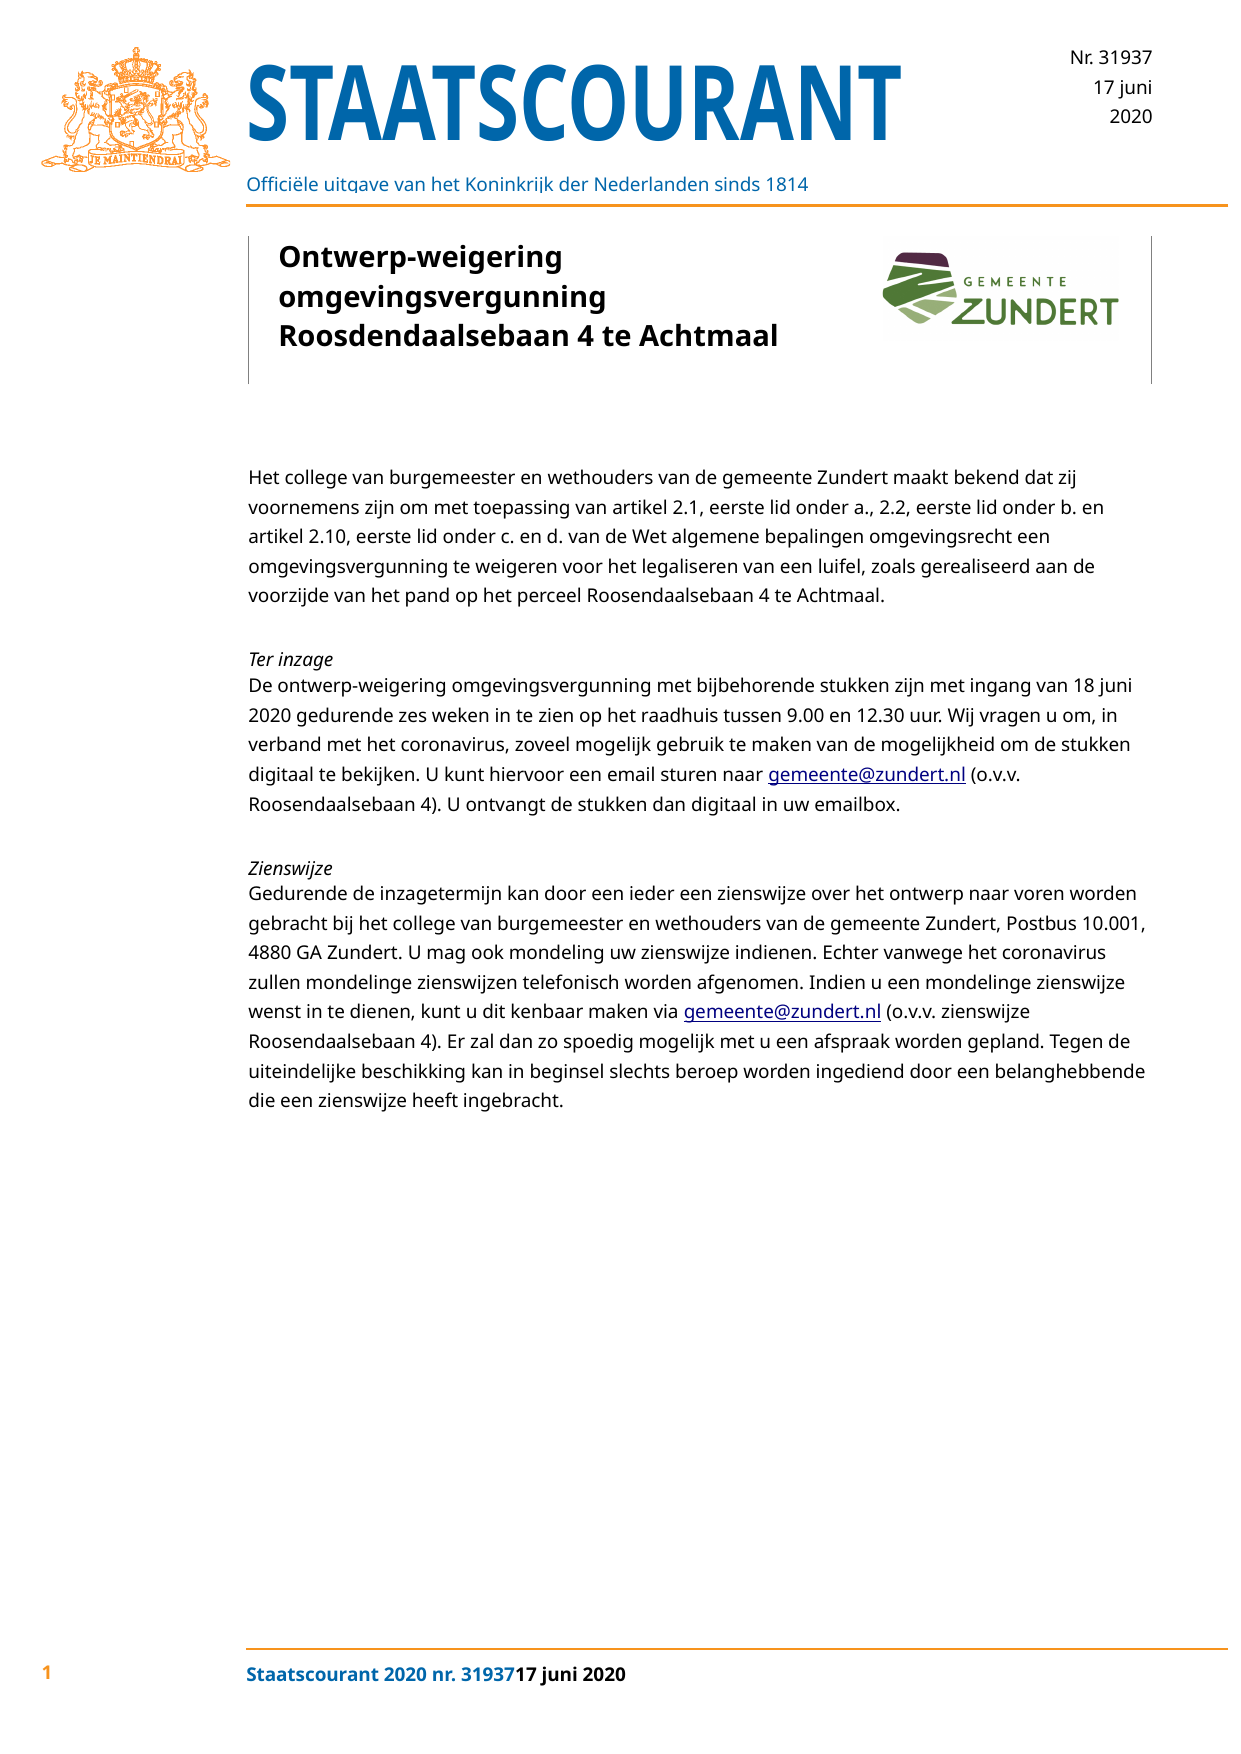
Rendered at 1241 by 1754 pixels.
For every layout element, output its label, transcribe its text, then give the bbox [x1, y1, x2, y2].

text De ontwerp-weigering omgevingsvergunning met bijbehorende stukken zijn met ingang van 18 juni 2020 gedurende zes weken in te zien op het raadhuis tussen 9.00 en 12.30 uur. Wij vragen u om, in verband met het coronavirus, zoveel mogelijk gebruik te maken van de mogelijkheid om de stukken digitaal te bekijken. U kunt hiervoor een email sturen naar gemeente@zundert.nl (o.v.v. Roosendaalsebaan 4). U ontvangt de stukken dan digitaal in uw emailbox. [248, 672, 1152, 816]
text Het college van burgemeester en wethouders van de gemeente Zundert maakt bekend dat zij voornemens zijn om met toepassing van artikel 2.1, eerste lid onder a., 2.2, eerste lid onder b. en artikel 2.10, eerste lid onder c. en d. van de Wet algemene bepalingen omgevingsrecht een omgevingsvergunning te weigeren voor het legaliseren van een luifel, zoals gerealiseerd aan de voorzijde van het pand op het perceel Roosendaalsebaan 4 te Achtmaal. [248, 464, 1152, 608]
picture [882, 236, 1119, 341]
picture [41, 47, 231, 172]
table_header Ontwerp-weigering omgevingsvergunning Roosdendaalsebaan 4 te Achtmaal [249, 236, 850, 384]
table_header [850, 236, 1151, 384]
text Ter inzage [248, 647, 1152, 672]
text Gedurende de inzagetermijn kan door een ieder een zienswijze over het ontwerp naar voren worden gebracht bij het college van burgemeester en wethouders van de gemeente Zundert, Postbus 10.001, 4880 GA Zundert. U mag ook mondeling uw zienswijze indienen. Echter vanwege het coronavirus zullen mondelinge zienswijzen telefonisch worden afgenomen. Indien u een mondelinge zienswijze wenst in te dienen, kunt u dit kenbaar maken via gemeente@zundert.nl (o.v.v. zienswijze Roosendaalsebaan 4). Er zal dan zo spoedig mogelijk met u een afspraak worden gepland. Tegen de uiteindelijke beschikking kan in beginsel slechts beroep worden ingediend door een belanghebbende die een zienswijze heeft ingebracht. [248, 880, 1152, 1113]
text Zienswijze [248, 855, 1152, 880]
